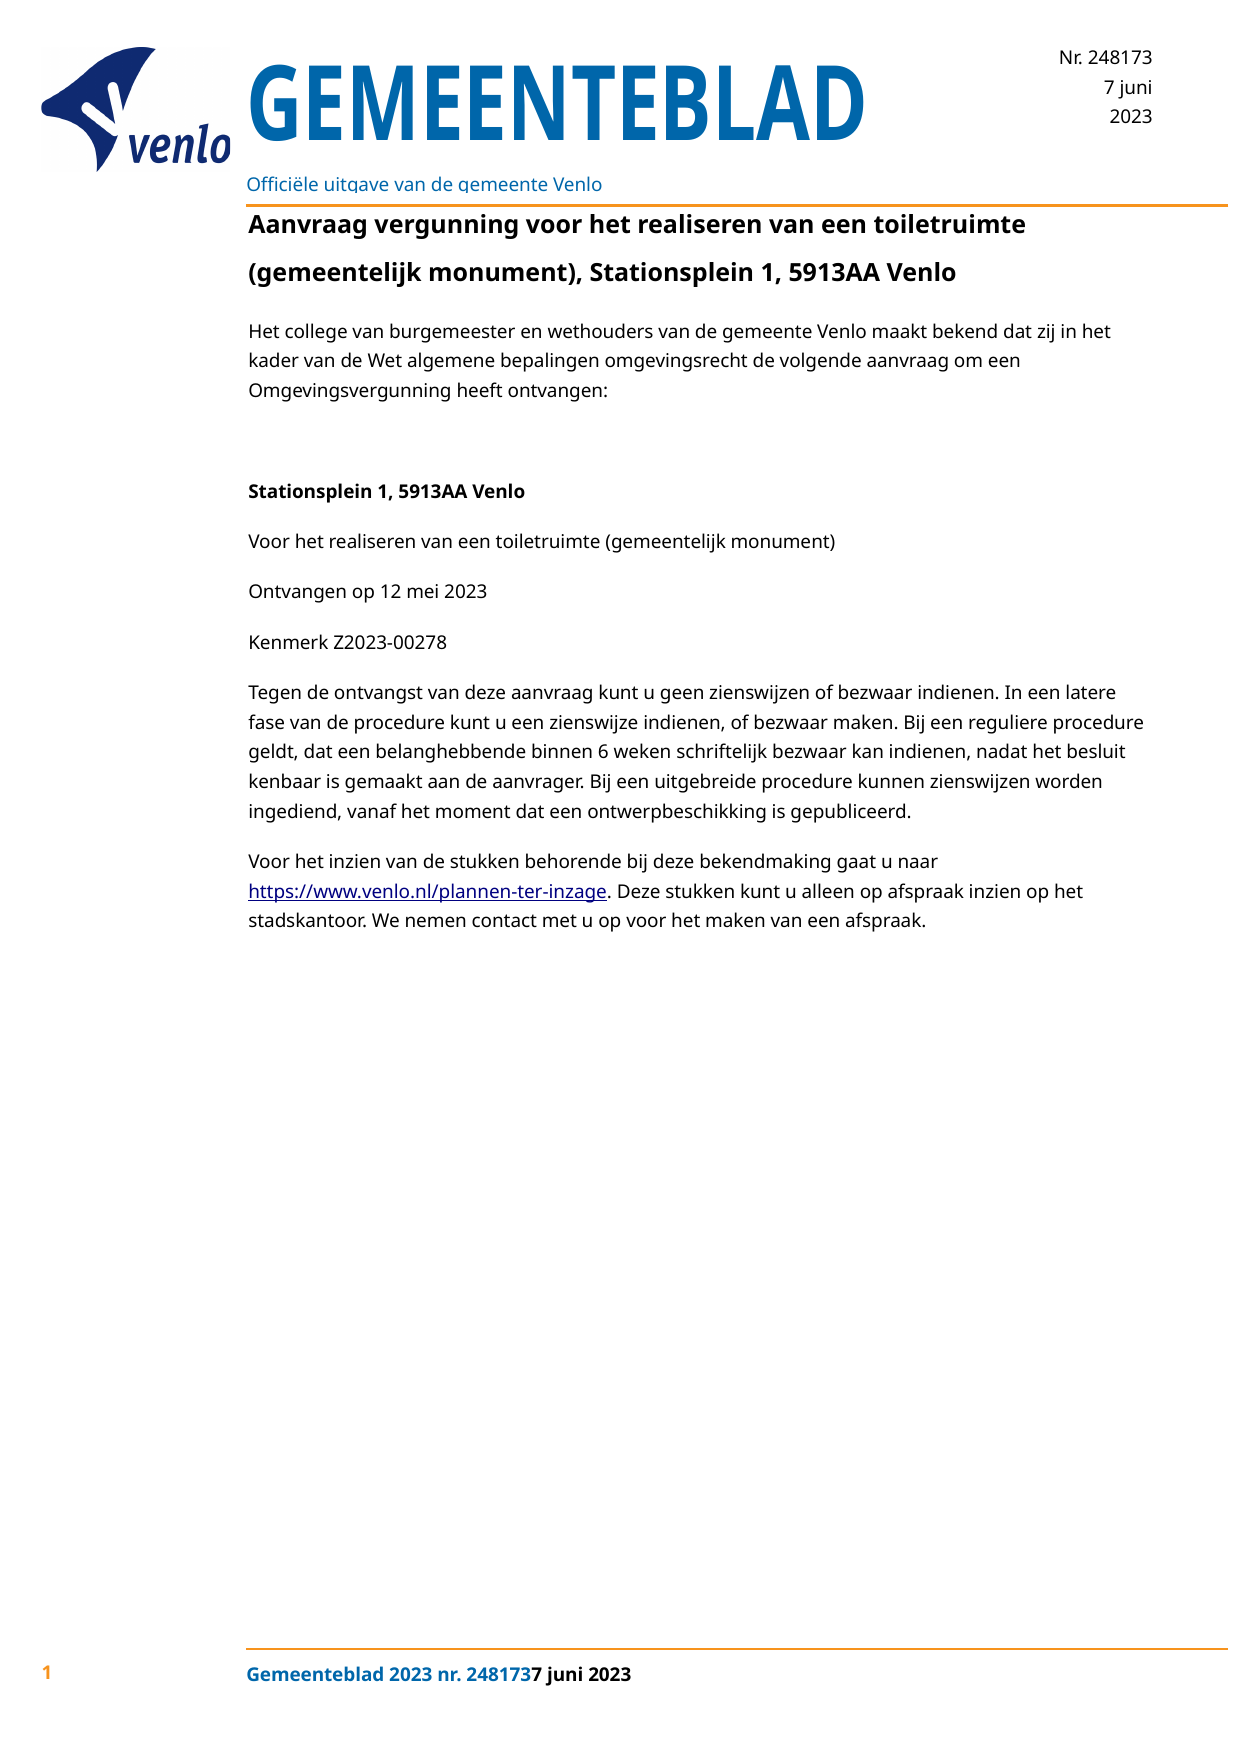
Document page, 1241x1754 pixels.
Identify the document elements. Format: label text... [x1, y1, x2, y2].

picture [41, 47, 231, 172]
text Aanvraag vergunning voor het realiseren van een toiletruimte (gemeentelijk monument), Stationsplein 1, 5913AA Venlo [248, 207, 1152, 288]
text Het college van burgemeester en wethouders van de gemeente Venlo maakt bekend dat zij in het kader van de Wet algemene bepalingen omgevingsrecht de volgende aanvraag om een Omgevingsvergunning heeft ontvangen: [248, 318, 1152, 403]
text Voor het realiseren van een toiletruimte (gemeentelijk monument) [248, 528, 1152, 554]
text Tegen de ontvangst van deze aanvraag kunt u geen zienswijzen of bezwaar indienen. In een latere fase van de procedure kunt u een zienswijze indienen, of bezwaar maken. Bij een reguliere procedure geldt, dat een belanghebbende binnen 6 weken schriftelijk bezwaar kan indienen, nadat het besluit kenbaar is gemaakt aan de aanvrager. Bij een uitgebreide procedure kunnen zienswijzen worden ingediend, vanaf het moment dat een ontwerpbeschikking is gepubliceerd. [248, 679, 1152, 824]
text Stationsplein 1, 5913AA Venlo [248, 478, 1152, 504]
text Kenmerk Z2023-00278 [248, 629, 1152, 655]
text Voor het inzien van de stukken behorende bij deze bekendmaking gaat u naar https://www.venlo.nl/plannen-ter-inzage. Deze stukken kunt u alleen op afspraak inzien op het stadskantoor. We nemen contact met u op voor het maken van een afspraak. [248, 848, 1152, 933]
text Ontvangen op 12 mei 2023 [248, 579, 1152, 604]
